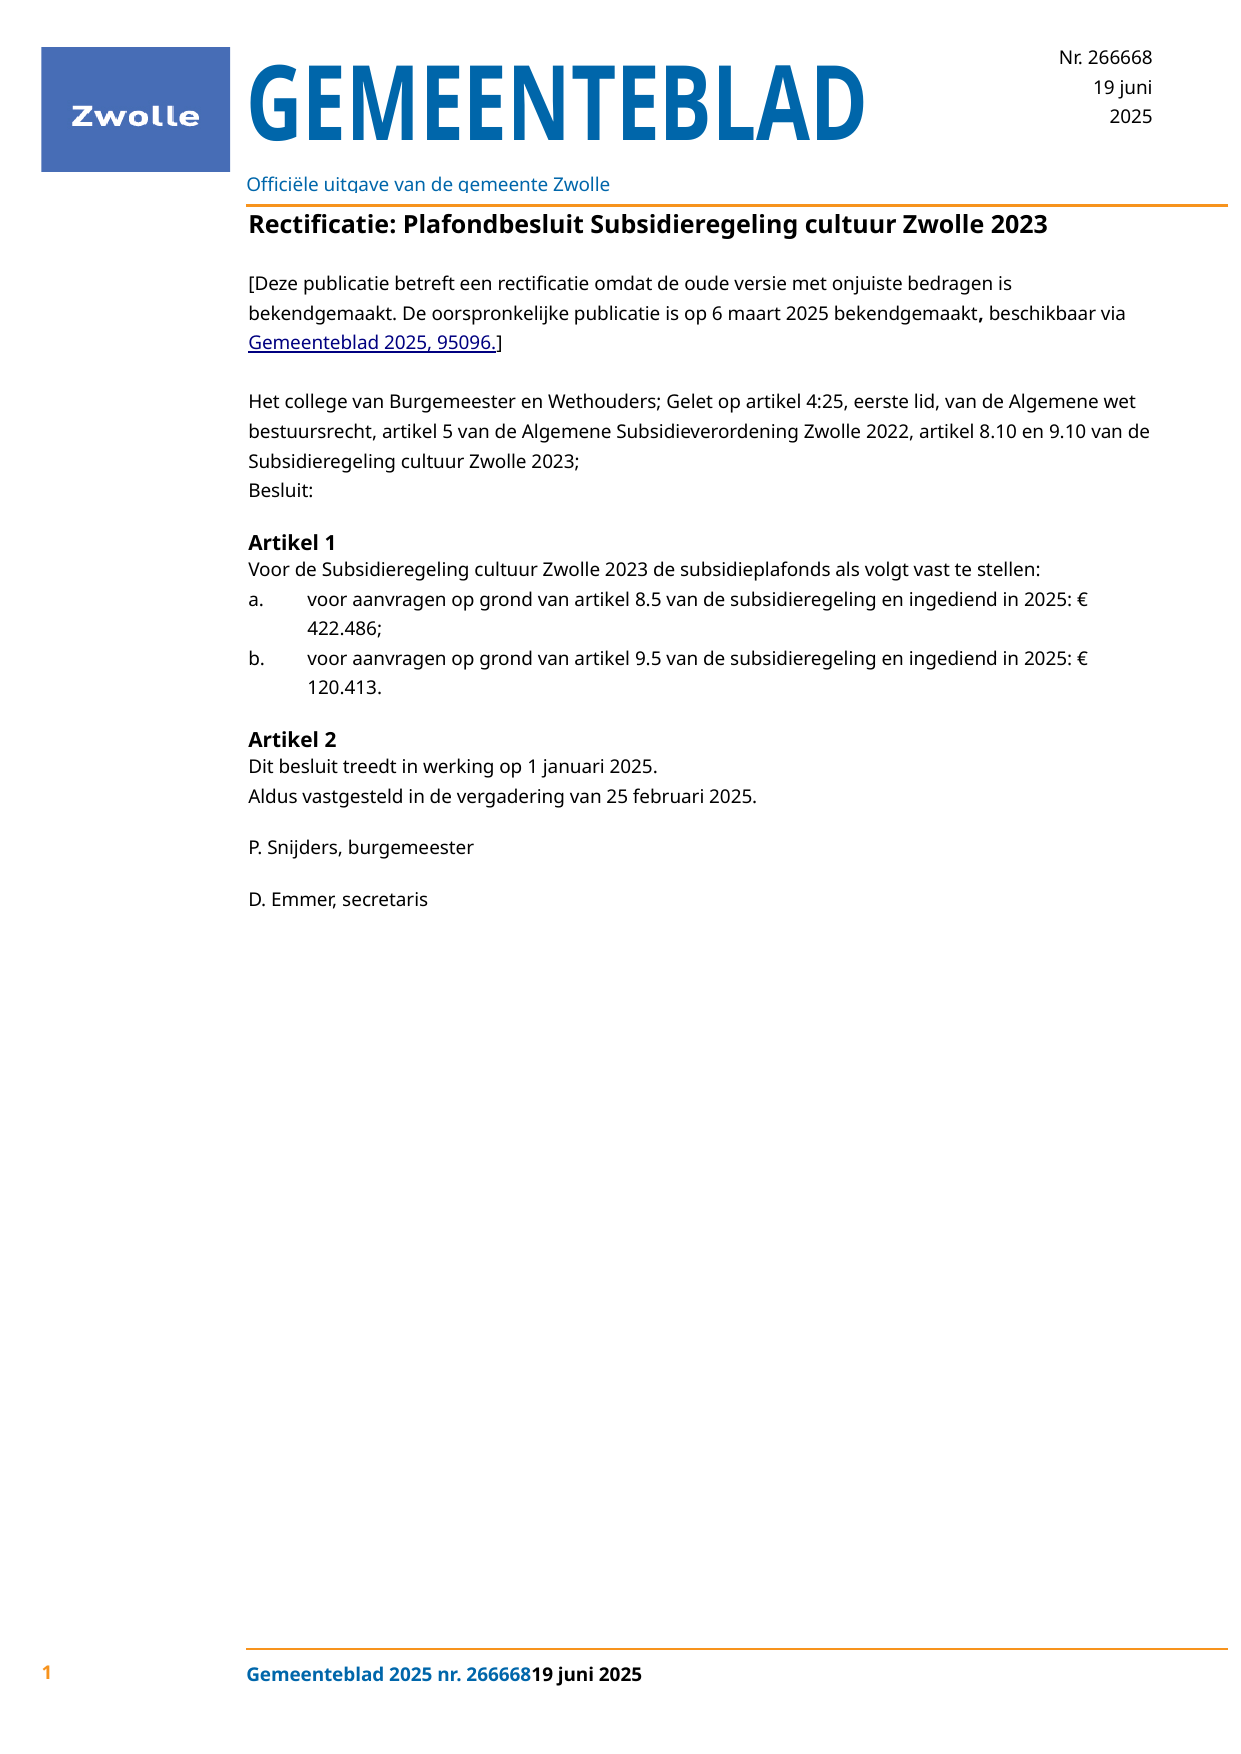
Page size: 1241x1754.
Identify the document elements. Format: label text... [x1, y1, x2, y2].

text Artikel 2 [248, 725, 1152, 753]
text [Deze publicatie betreft een rectificatie omdat de oude versie met onjuiste bedragen is bekendgemaakt. De oorspronkelijke publicatie is op 6 maart 2025 bekendgemaakt, beschikbaar via Gemeenteblad 2025, 95096.] [248, 270, 1152, 355]
picture [41, 47, 231, 172]
text Het college van Burgemeester en Wethouders; Gelet op artikel 4:25, eerste lid, van de Algemene wet bestuursrecht, artikel 5 van de Algemene Subsidieverordening Zwolle 2022, artikel 8.10 en 9.10 van de Subsidieregeling cultuur Zwolle 2023; [248, 389, 1152, 473]
text Voor de Subsidieregeling cultuur Zwolle 2023 de subsidieplafonds als volgt vast te stellen: [248, 556, 1152, 582]
list voor aanvragen op grond van artikel 9.5 van de subsidieregeling en ingediend in 2025: € 120.413. [248, 645, 1152, 700]
text Rectificatie: Plafondbesluit Subsidieregeling cultuur Zwolle 2023 [248, 207, 1152, 241]
text P. Snijders, burgemeester [248, 834, 1152, 860]
text Aldus vastgesteld in de vergadering van 25 februari 2025. [248, 783, 1152, 809]
text Besluit: [248, 477, 1152, 503]
text Dit besluit treedt in werking op 1 januari 2025. [248, 753, 1152, 779]
text Artikel 1 [248, 528, 1152, 556]
list voor aanvragen op grond van artikel 8.5 van de subsidieregeling en ingediend in 2025: € 422.486; [248, 586, 1152, 641]
text D. Emmer, secretaris [248, 886, 1152, 912]
